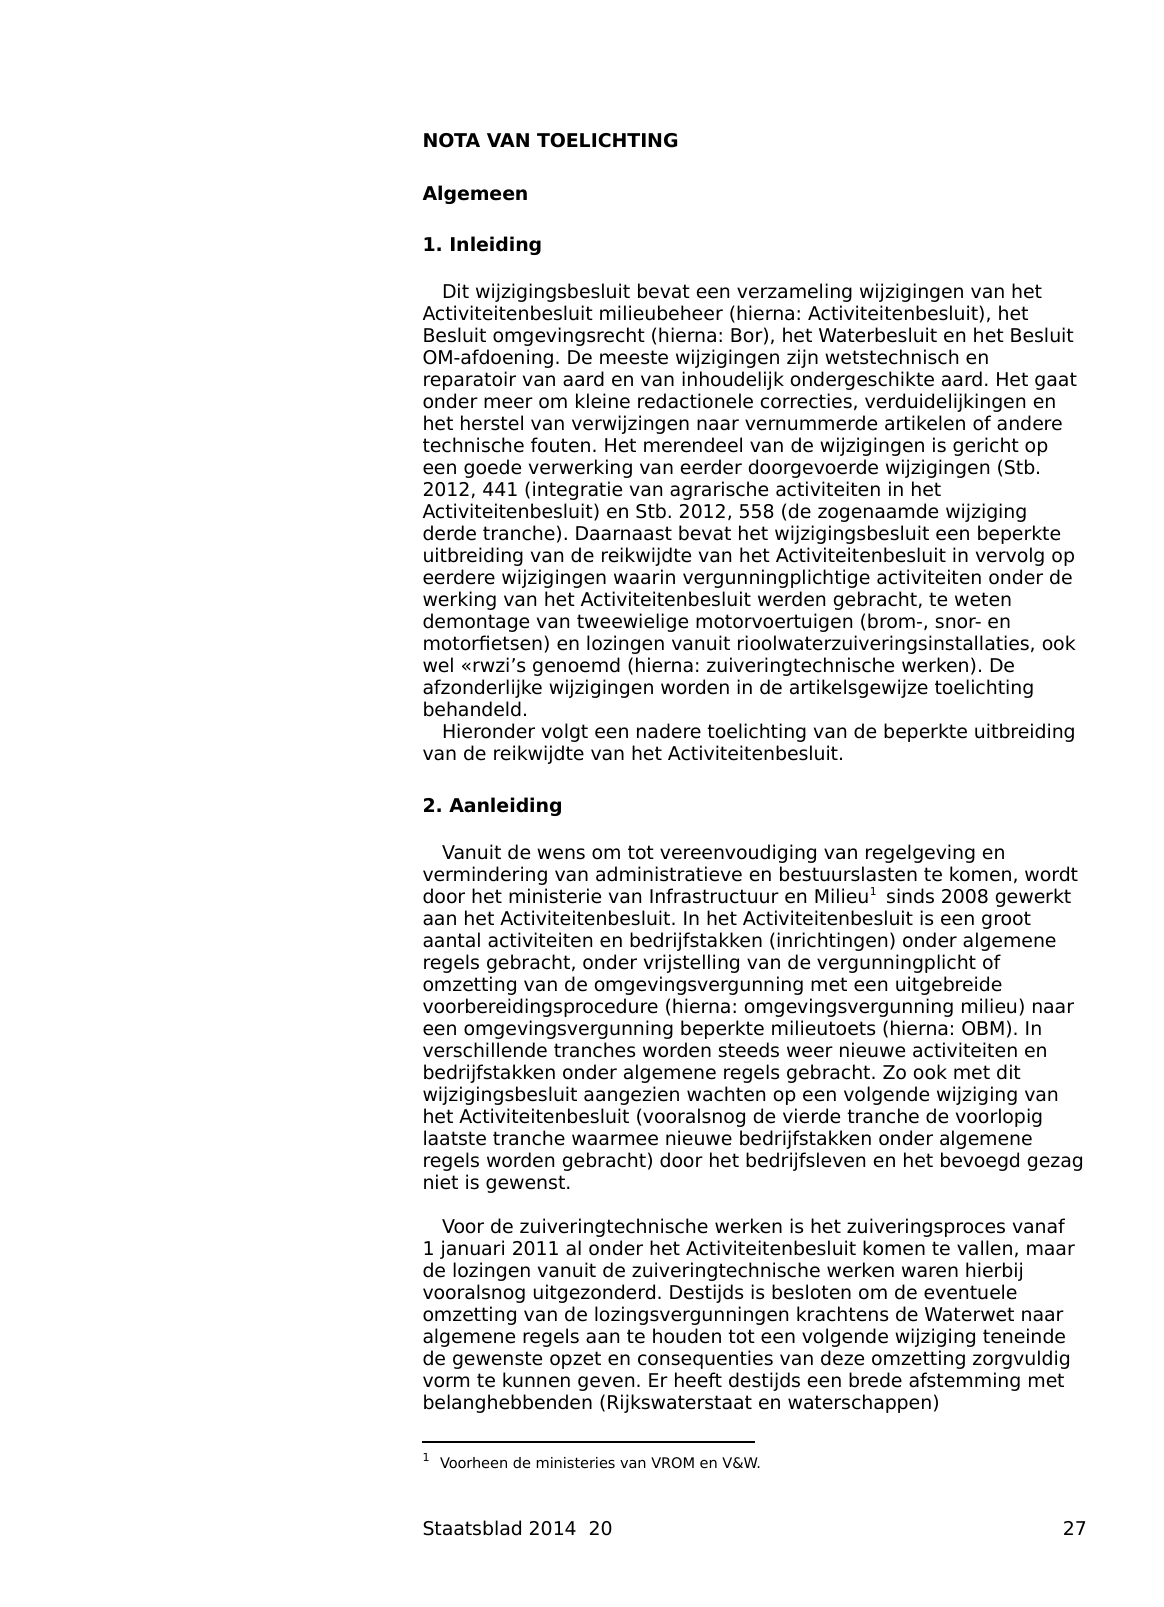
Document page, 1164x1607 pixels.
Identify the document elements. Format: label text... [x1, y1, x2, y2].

subtitle NOTA VAN TOELICHTING [422, 130, 1087, 152]
subtitle 2. Aanleiding [422, 795, 1087, 817]
text Vanuit de wens om tot vereenvoudiging van regelgeving en vermindering van administratieve en bestuurslasten te komen, wordt door het ministerie van Infrastructuur en Milieu sinds 2008 gewerkt aan het Activiteitenbesluit. In het Activiteitenbesluit is een groot aantal activiteiten en bedrijfstakken (inrichtingen) onder algemene regels gebracht, onder vrijstelling van de vergunningplicht of omzetting van de omgevingsvergunning met een uitgebreide voorbereidingsprocedure (hierna: omgevingsvergunning milieu) naar een omgevingsvergunning beperkte milieutoets (hierna: OBM). In verschillende tranches worden steeds weer nieuwe activiteiten en bedrijfstakken onder algemene regels gebracht. Zo ook met dit wijzigingsbesluit aangezien wachten op een volgende wijziging van het Activiteitenbesluit (vooralsnog de vierde tranche de voorlopig laatste tranche waarmee nieuwe bedrijfstakken onder algemene regels worden gebracht) door het bedrijfsleven en het bevoegd gezag niet is gewenst. [422, 842, 1087, 1193]
subtitle Algemeen [422, 182, 1087, 204]
text Voorheen de ministeries van VROM en V&W. [422, 1451, 1087, 1473]
subtitle 1. Inleiding [422, 234, 1087, 256]
text Hieronder volgt een nadere toelichting van de beperkte uitbreiding van de reikwijdte van het Activiteitenbesluit. [422, 721, 1087, 765]
text Dit wijzigingsbesluit bevat een verzameling wijzigingen van het Activiteitenbesluit milieubeheer (hierna: Activiteitenbesluit), het Besluit omgevingsrecht (hierna: Bor), het Waterbesluit en het Besluit OM-afdoening. De meeste wijzigingen zijn wetstechnisch en reparatoir van aard en van inhoudelijk ondergeschikte aard. Het gaat onder meer om kleine redactionele correcties, verduidelijkingen en het herstel van verwijzingen naar vernummerde artikelen of andere technische fouten. Het merendeel van de wijzigingen is gericht op een goede verwerking van eerder doorgevoerde wijzigingen (Stb. 2012, 441 (integratie van agrarische activiteiten in het Activiteitenbesluit) en Stb. 2012, 558 (de zogenaamde wijziging derde tranche). Daarnaast bevat het wijzigingsbesluit een beperkte uitbreiding van de reikwijdte van het Activiteitenbesluit in vervolg op eerdere wijzigingen waarin vergunningplichtige activiteiten onder de werking van het Activiteitenbesluit werden gebracht, te weten demontage van tweewielige motorvoertuigen (brom-, snor- en motorfietsen) en lozingen vanuit rioolwaterzuiveringsinstallaties, ook wel «rwzi’s genoemd (hierna: zuiveringtechnische werken). De afzonderlijke wijzigingen worden in de artikelsgewijze toelichting behandeld. [422, 281, 1087, 721]
text Voor de zuiveringtechnische werken is het zuiveringsproces vanaf 1 januari 2011 al onder het Activiteitenbesluit komen te vallen, maar de lozingen vanuit de zuiveringtechnische werken waren hierbij vooralsnog uitgezonderd. Destijds is besloten om de eventuele omzetting van de lozingsvergunningen krachtens de Waterwet naar algemene regels aan te houden tot een volgende wijziging teneinde de gewenste opzet en consequenties van deze omzetting zorgvuldig vorm te kunnen geven. Er heeft destijds een brede afstemming met belanghebbenden (Rijkswaterstaat en waterschappen) [422, 1216, 1087, 1413]
